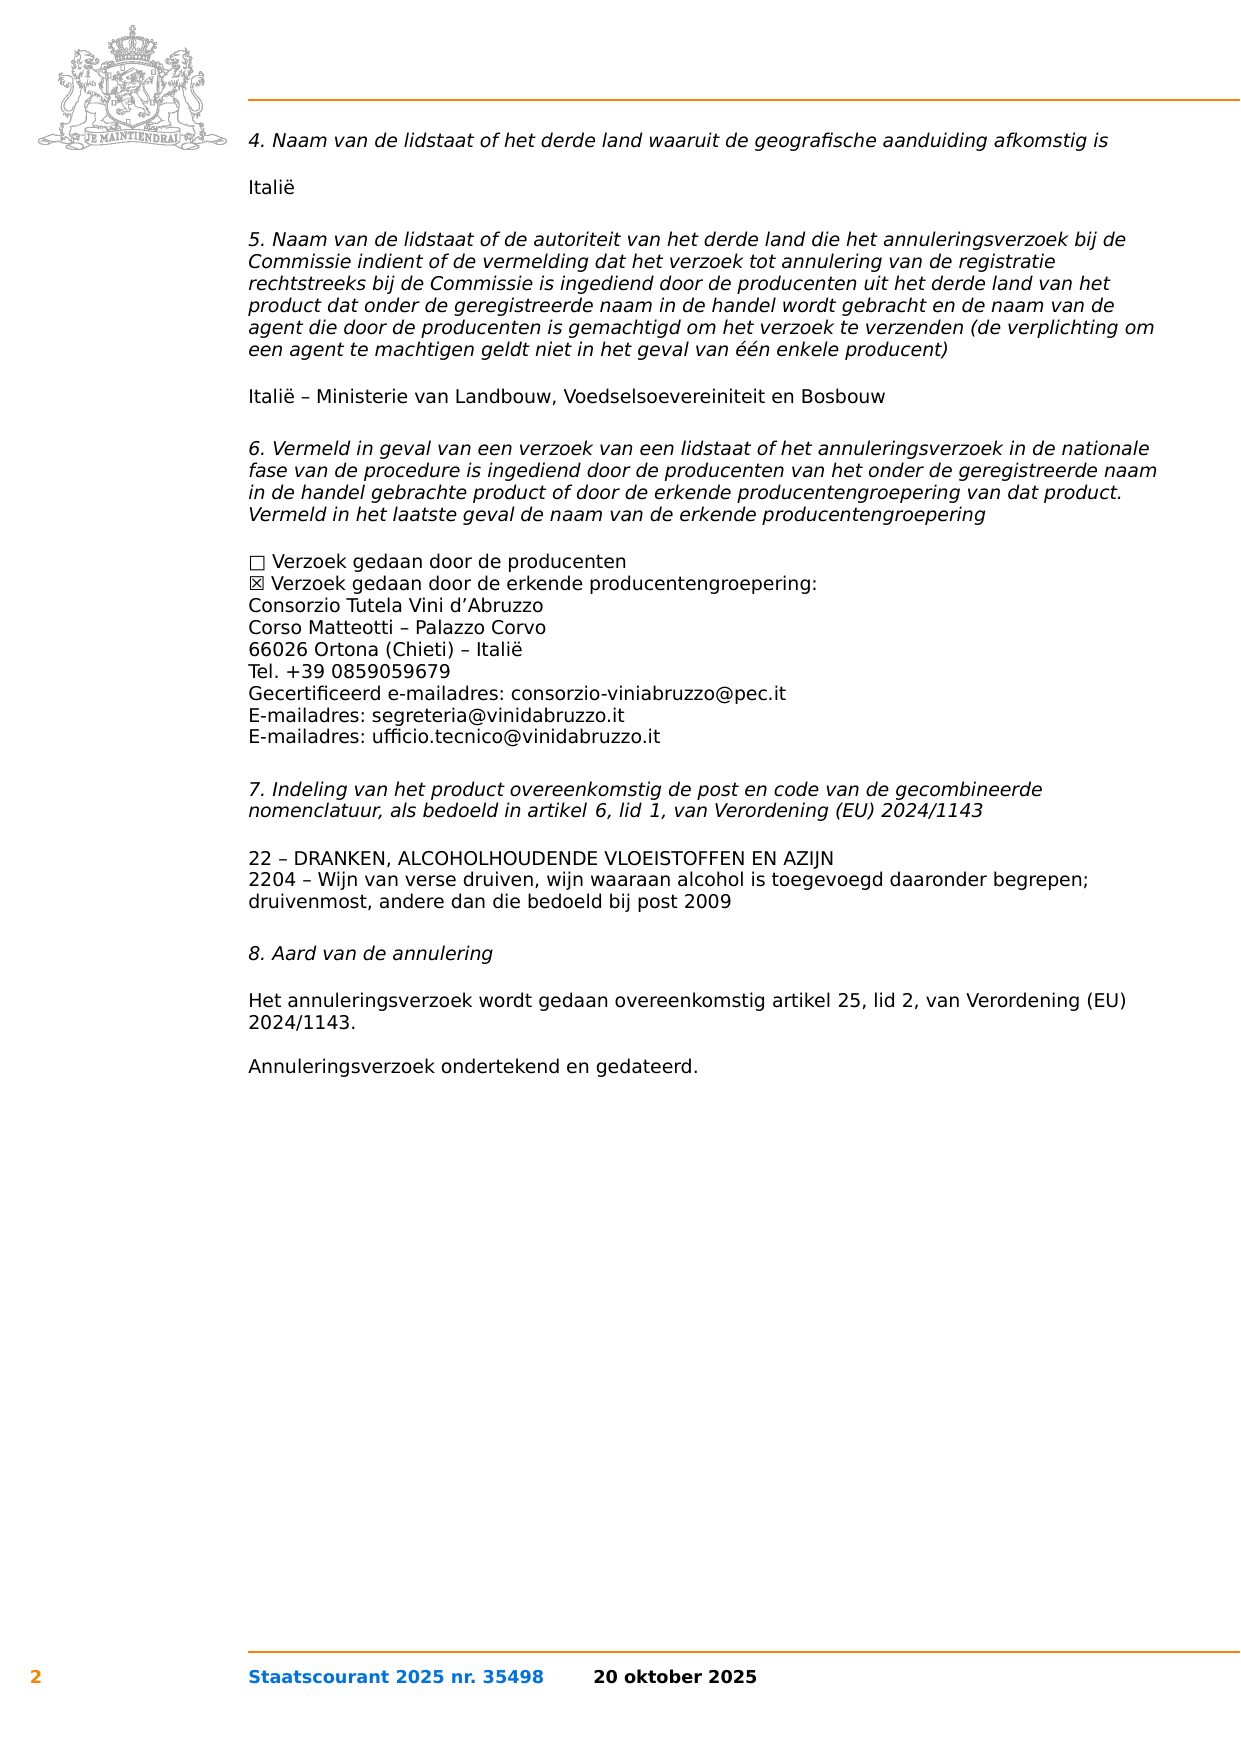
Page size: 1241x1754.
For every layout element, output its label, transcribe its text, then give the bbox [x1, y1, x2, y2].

text Tel. +39 0859059679 [248, 661, 1163, 682]
subtitle 4. Naam van de lidstaat of het derde land waaruit de geografische aanduiding afkomstig is [248, 130, 1163, 152]
text 66026 Ortona (Chieti) – Italië [248, 638, 1163, 661]
text Italië [248, 177, 1163, 199]
text 2204 – Wijn van verse druiven, wijn waaraan alcohol is toegevoegd daaronder begrepen; druivenmost, andere dan die bedoeld bij post 2009 [248, 869, 1163, 913]
text 22 – DRANKEN, ALCOHOLHOUDENDE VLOEISTOFFEN EN AZIJN [248, 847, 1163, 869]
text ☒ Verzoek gedaan door de erkende producentengroepering: [248, 573, 1163, 594]
text □ Verzoek gedaan door de producenten [248, 551, 1163, 573]
subtitle 6. Vermeld in geval van een verzoek van een lidstaat of het annuleringsverzoek in de nationale fase van de procedure is ingediend door de producenten van het onder de geregistreerde naam in de handel gebrachte product of door de erkende producentengroepering van dat product. Vermeld in het laatste geval de naam van de erkende producentengroepering [248, 438, 1163, 526]
text E-mailadres: segreteria@vinidabruzzo.it [248, 704, 1163, 726]
subtitle 7. Indeling van het product overeenkomstig de post en code van de gecombineerde nomenclatuur, als bedoeld in artikel 6, lid 1, van Verordening (EU) 2024/1143 [248, 778, 1163, 822]
picture [38, 25, 227, 150]
subtitle 5. Naam van de lidstaat of de autoriteit van het derde land die het annuleringsverzoek bij de Commissie indient of de vermelding dat het verzoek tot annulering van de registratie rechtstreeks bij de Commissie is ingediend door de producenten uit het derde land van het product dat onder de geregistreerde naam in de handel wordt gebracht en de naam van de agent die door de producenten is gemachtigd om het verzoek te verzenden (de verplichting om een agent te machtigen geldt niet in het geval van één enkele producent) [248, 229, 1163, 361]
text Het annuleringsverzoek wordt gedaan overeenkomstig artikel 25, lid 2, van Verordening (EU) 2024/1143. [248, 990, 1163, 1034]
text Corso Matteotti – Palazzo Corvo [248, 617, 1163, 638]
text Consorzio Tutela Vini d’Abruzzo [248, 594, 1163, 617]
text Gecertificeerd e-mailadres: consorzio-viniabruzzo@pec.it [248, 682, 1163, 704]
text Italië – Ministerie van Landbouw, Voedselsoevereiniteit en Bosbouw [248, 386, 1163, 408]
text E-mailadres: ufficio.tecnico@vinidabruzzo.it [248, 726, 1163, 748]
subtitle 8. Aard van de annulering [248, 943, 1163, 965]
text Annuleringsverzoek ondertekend en gedateerd. [248, 1056, 1163, 1078]
